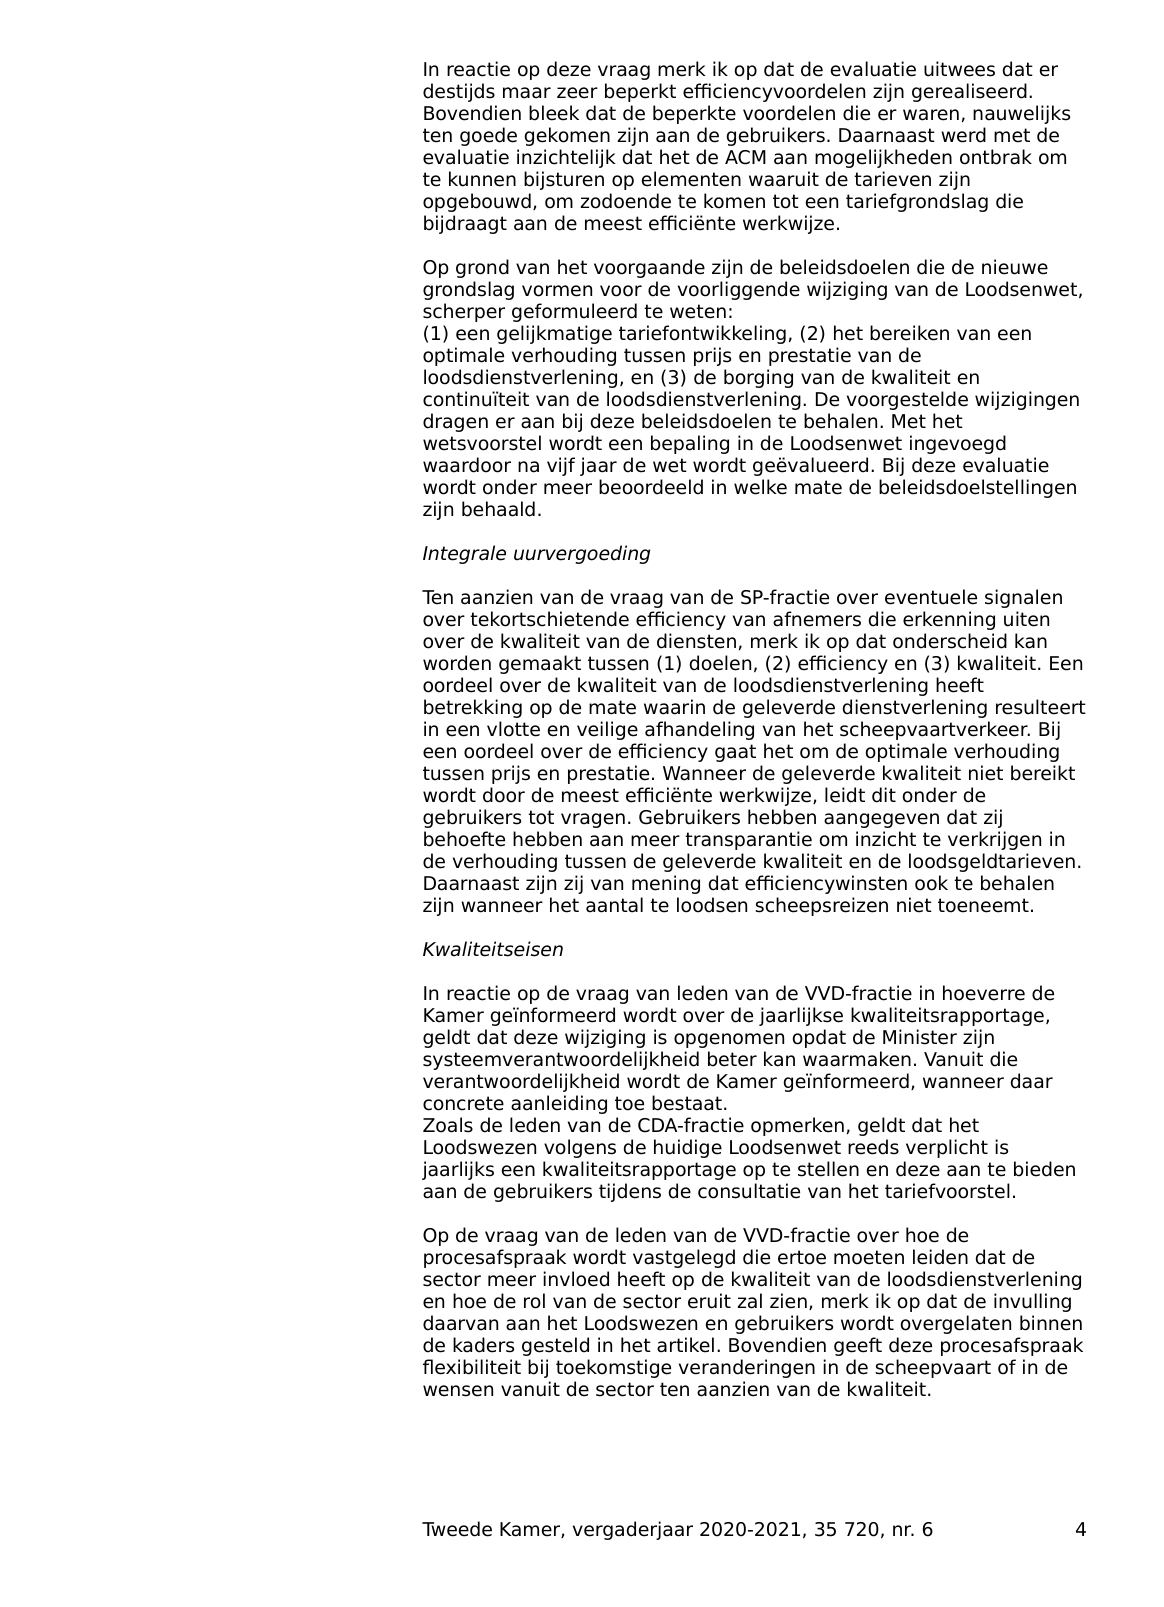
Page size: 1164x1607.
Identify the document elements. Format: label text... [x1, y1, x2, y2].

text In reactie op de vraag van leden van de VVD-fractie in hoeverre de Kamer geïnformeerd wordt over de jaarlijkse kwaliteitsrapportage, geldt dat deze wijziging is opgenomen opdat de Minister zijn systeemverantwoordelijkheid beter kan waarmaken. Vanuit die verantwoordelijkheid wordt de Kamer geïnformeerd, wanneer daar concrete aanleiding toe bestaat. [422, 983, 1087, 1115]
text Zoals de leden van de CDA-fractie opmerken, geldt dat het Loodswezen volgens de huidige Loodsenwet reeds verplicht is jaarlijks een kwaliteitsrapportage op te stellen en deze aan te bieden aan de gebruikers tijdens de consultatie van het tariefvoorstel. [422, 1115, 1087, 1203]
text Op grond van het voorgaande zijn de beleidsdoelen die de nieuwe grondslag vormen voor de voorliggende wijziging van de Loodsenwet, scherper geformuleerd te weten: [422, 257, 1087, 323]
subtitle Kwaliteitseisen [422, 939, 1087, 961]
subtitle Integrale uurvergoeding [422, 543, 1087, 565]
text Op de vraag van de leden van de VVD-fractie over hoe de procesafspraak wordt vastgelegd die ertoe moeten leiden dat de sector meer invloed heeft op de kwaliteit van de loodsdienstverlening en hoe de rol van de sector eruit zal zien, merk ik op dat de invulling daarvan aan het Loodswezen en gebruikers wordt overgelaten binnen de kaders gesteld in het artikel. Bovendien geeft deze procesafspraak flexibiliteit bij toekomstige veranderingen in de scheepvaart of in de wensen vanuit de sector ten aanzien van de kwaliteit. [422, 1225, 1087, 1401]
text In reactie op deze vraag merk ik op dat de evaluatie uitwees dat er destijds maar zeer beperkt efficiencyvoordelen zijn gerealiseerd. Bovendien bleek dat de beperkte voordelen die er waren, nauwelijks ten goede gekomen zijn aan de gebruikers. Daarnaast werd met de evaluatie inzichtelijk dat het de ACM aan mogelijkheden ontbrak om te kunnen bijsturen op elementen waaruit de tarieven zijn opgebouwd, om zodoende te komen tot een tariefgrondslag die bijdraagt aan de meest efficiënte werkwijze. [422, 59, 1087, 235]
text Ten aanzien van de vraag van de SP-fractie over eventuele signalen over tekortschietende efficiency van afnemers die erkenning uiten over de kwaliteit van de diensten, merk ik op dat onderscheid kan worden gemaakt tussen (1) doelen, (2) efficiency en (3) kwaliteit. Een oordeel over de kwaliteit van de loodsdienstverlening heeft betrekking op de mate waarin de geleverde dienstverlening resulteert in een vlotte en veilige afhandeling van het scheepvaartverkeer. Bij een oordeel over de efficiency gaat het om de optimale verhouding tussen prijs en prestatie. Wanneer de geleverde kwaliteit niet bereikt wordt door de meest efficiënte werkwijze, leidt dit onder de gebruikers tot vragen. Gebruikers hebben aangegeven dat zij behoefte hebben aan meer transparantie om inzicht te verkrijgen in de verhouding tussen de geleverde kwaliteit en de loodsgeldtarieven. Daarnaast zijn zij van mening dat efficiencywinsten ook te behalen zijn wanneer het aantal te loodsen scheepsreizen niet toeneemt. [422, 587, 1087, 917]
text (1) een gelijkmatige tariefontwikkeling, (2) het bereiken van een optimale verhouding tussen prijs en prestatie van de loodsdienstverlening, en (3) de borging van de kwaliteit en continuïteit van de loodsdienstverlening. De voorgestelde wijzigingen dragen er aan bij deze beleidsdoelen te behalen. Met het wetsvoorstel wordt een bepaling in de Loodsenwet ingevoegd waardoor na vijf jaar de wet wordt geëvalueerd. Bij deze evaluatie wordt onder meer beoordeeld in welke mate de beleidsdoelstellingen zijn behaald. [422, 323, 1087, 521]
